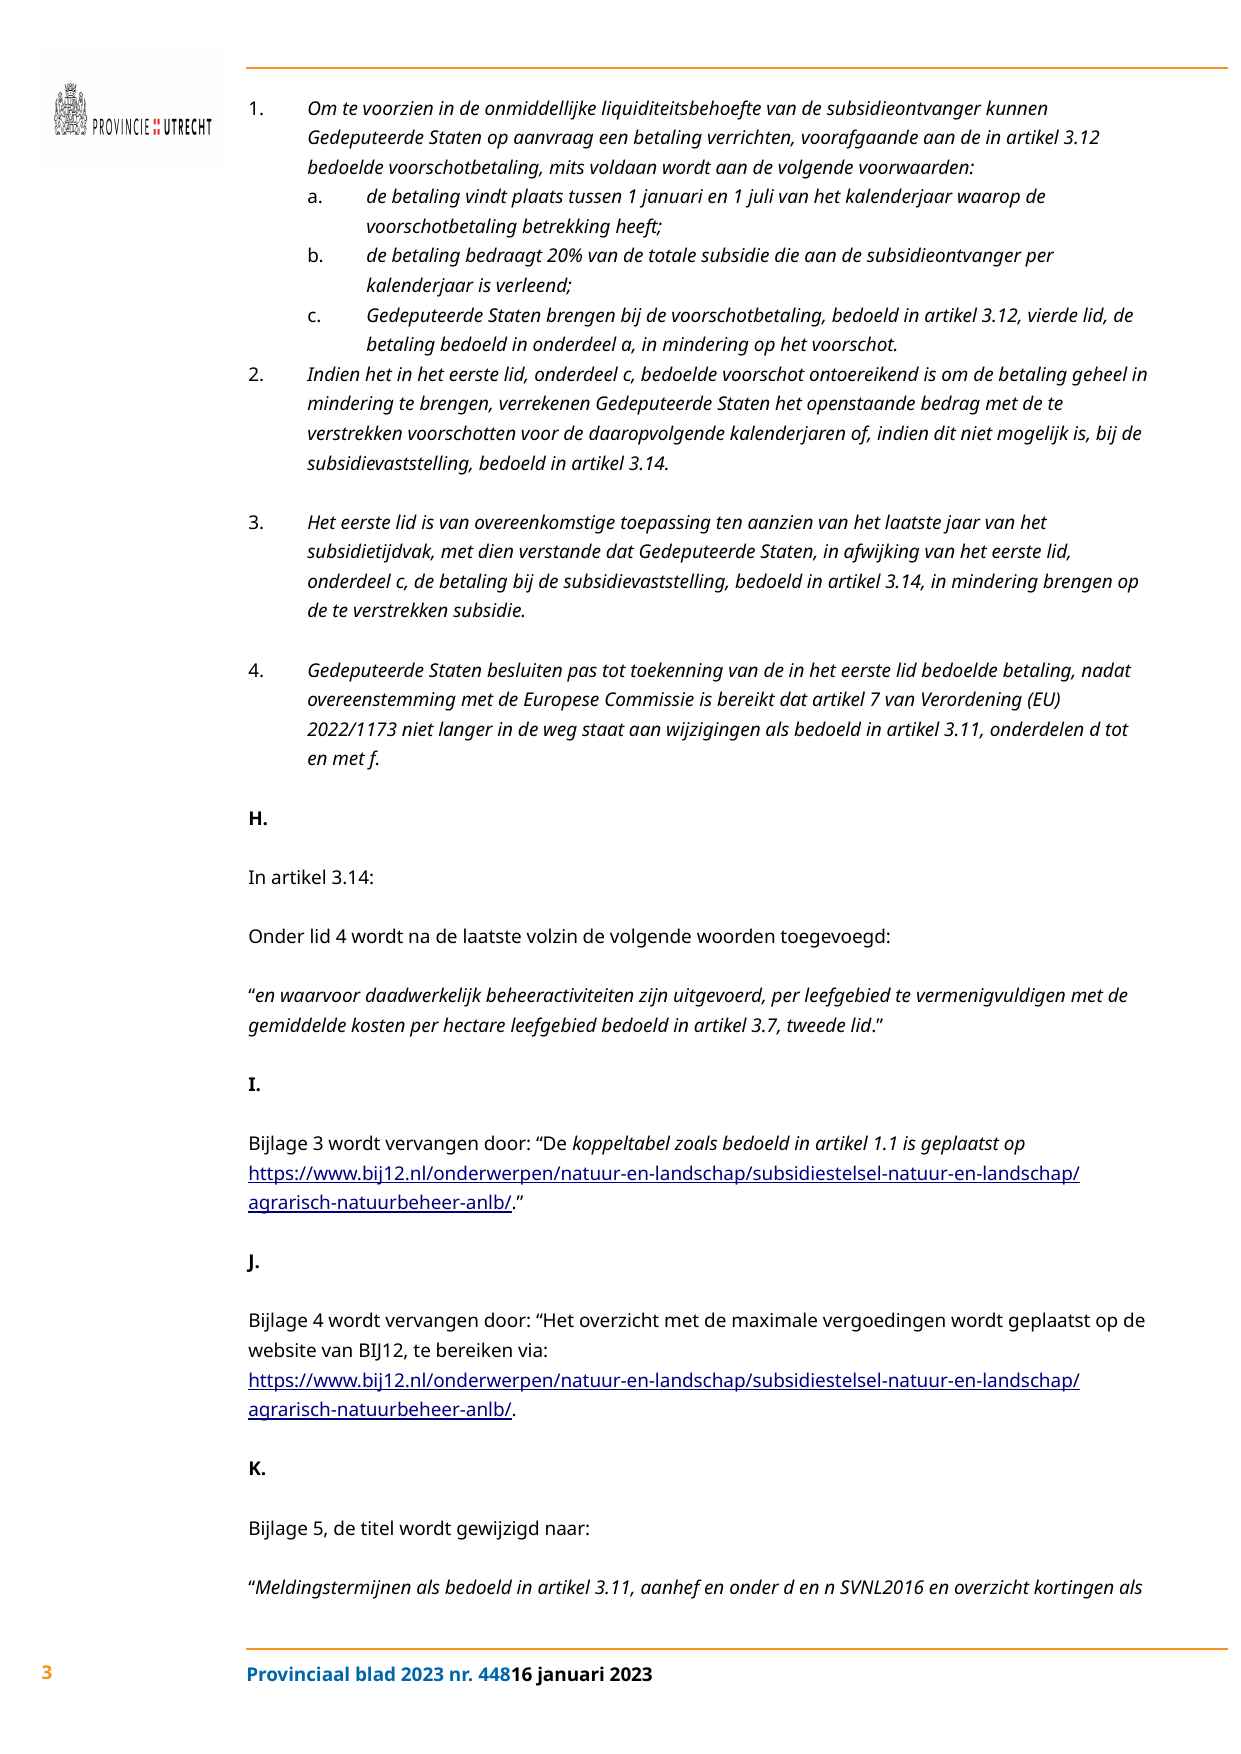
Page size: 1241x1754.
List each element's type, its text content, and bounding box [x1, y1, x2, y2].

list Het eerste lid is van overeenkomstige toepassing ten aanzien van het laatste jaar van het subsidietijdvak, met dien verstande dat Gedeputeerde Staten, in afwijking van het eerste lid, onderdeel c, de betaling bij de subsidievaststelling, bedoeld in artikel 3.14, in mindering brengen op de te verstrekken subsidie. [248, 509, 1152, 623]
text In artikel 3.14: [248, 864, 1152, 890]
text Onder lid 4 wordt na de laatste volzin de volgende woorden toegevoegd: [248, 923, 1152, 949]
list de betaling bedraagt 20% van de totale subsidie die aan de subsidieontvanger per kalenderjaar is verleend; [307, 243, 1152, 298]
list Gedeputeerde Staten brengen bij de voorschotbetaling, bedoeld in artikel 3.12, vierde lid, de betaling bedoeld in onderdeel a, in mindering op het voorschot. [307, 302, 1152, 357]
text Bijlage 5, de titel wordt gewijzigd naar: [248, 1515, 1152, 1541]
list Om te voorzien in de onmiddellijke liquiditeitsbehoefte van de subsidieontvanger kunnen Gedeputeerde Staten op aanvraag een betaling verrichten, voorafgaande aan de in artikel 3.12 bedoelde voorschotbetaling, mits voldaan wordt aan de volgende voorwaarden: [248, 95, 1152, 180]
list Gedeputeerde Staten besluiten pas tot toekenning van de in het eerste lid bedoelde betaling, nadat overeenstemming met de Europese Commissie is bereikt dat artikel 7 van Verordening (EU) 2022/1173 niet langer in de weg staat aan wijzigingen als bedoeld in artikel 3.11, onderdelen d tot en met f. [248, 657, 1152, 771]
text H. [248, 805, 1152, 831]
text Bijlage 3 wordt vervangen door: “De koppeltabel zoals bedoeld in artikel 1.1 is geplaatst op https://www.bij12.nl/onderwerpen/natuur-en-landschap/subsidiestelsel-natuur-en-landschap/agrarisch-natuurbeheer-anlb/.” [248, 1130, 1152, 1215]
list Indien het in het eerste lid, onderdeel c, bedoelde voorschot ontoereikend is om de betaling geheel in mindering te brengen, verrekenen Gedeputeerde Staten het openstaande bedrag met de te verstrekken voorschotten voor de daaropvolgende kalenderjaren of, indien dit niet mogelijk is, bij de subsidievaststelling, bedoeld in artikel 3.14. [248, 361, 1152, 476]
text J. [248, 1248, 1152, 1274]
text “Meldingstermijnen als bedoeld in artikel 3.11, aanhef en onder d en n SVNL2016 en overzicht kortingen als [248, 1574, 1152, 1600]
text “en waarvoor daadwerkelijk beheeractiviteiten zijn uitgevoerd, per leefgebied te vermenigvuldigen met de gemiddelde kosten per hectare leefgebied bedoeld in artikel 3.7, tweede lid.” [248, 982, 1152, 1038]
picture [41, 47, 231, 172]
text I. [248, 1071, 1152, 1097]
text Bijlage 4 wordt vervangen door: “Het overzicht met de maximale vergoedingen wordt geplaatst op de website van BIJ12, te bereiken via: https://www.bij12.nl/onderwerpen/natuur-en-landschap/subsidiestelsel-natuur-en-landschap/agrarisch-natuurbeheer-anlb/. [248, 1308, 1152, 1422]
text K. [248, 1456, 1152, 1481]
list de betaling vindt plaats tussen 1 januari en 1 juli van het kalenderjaar waarop de voorschotbetaling betrekking heeft; [307, 183, 1152, 239]
